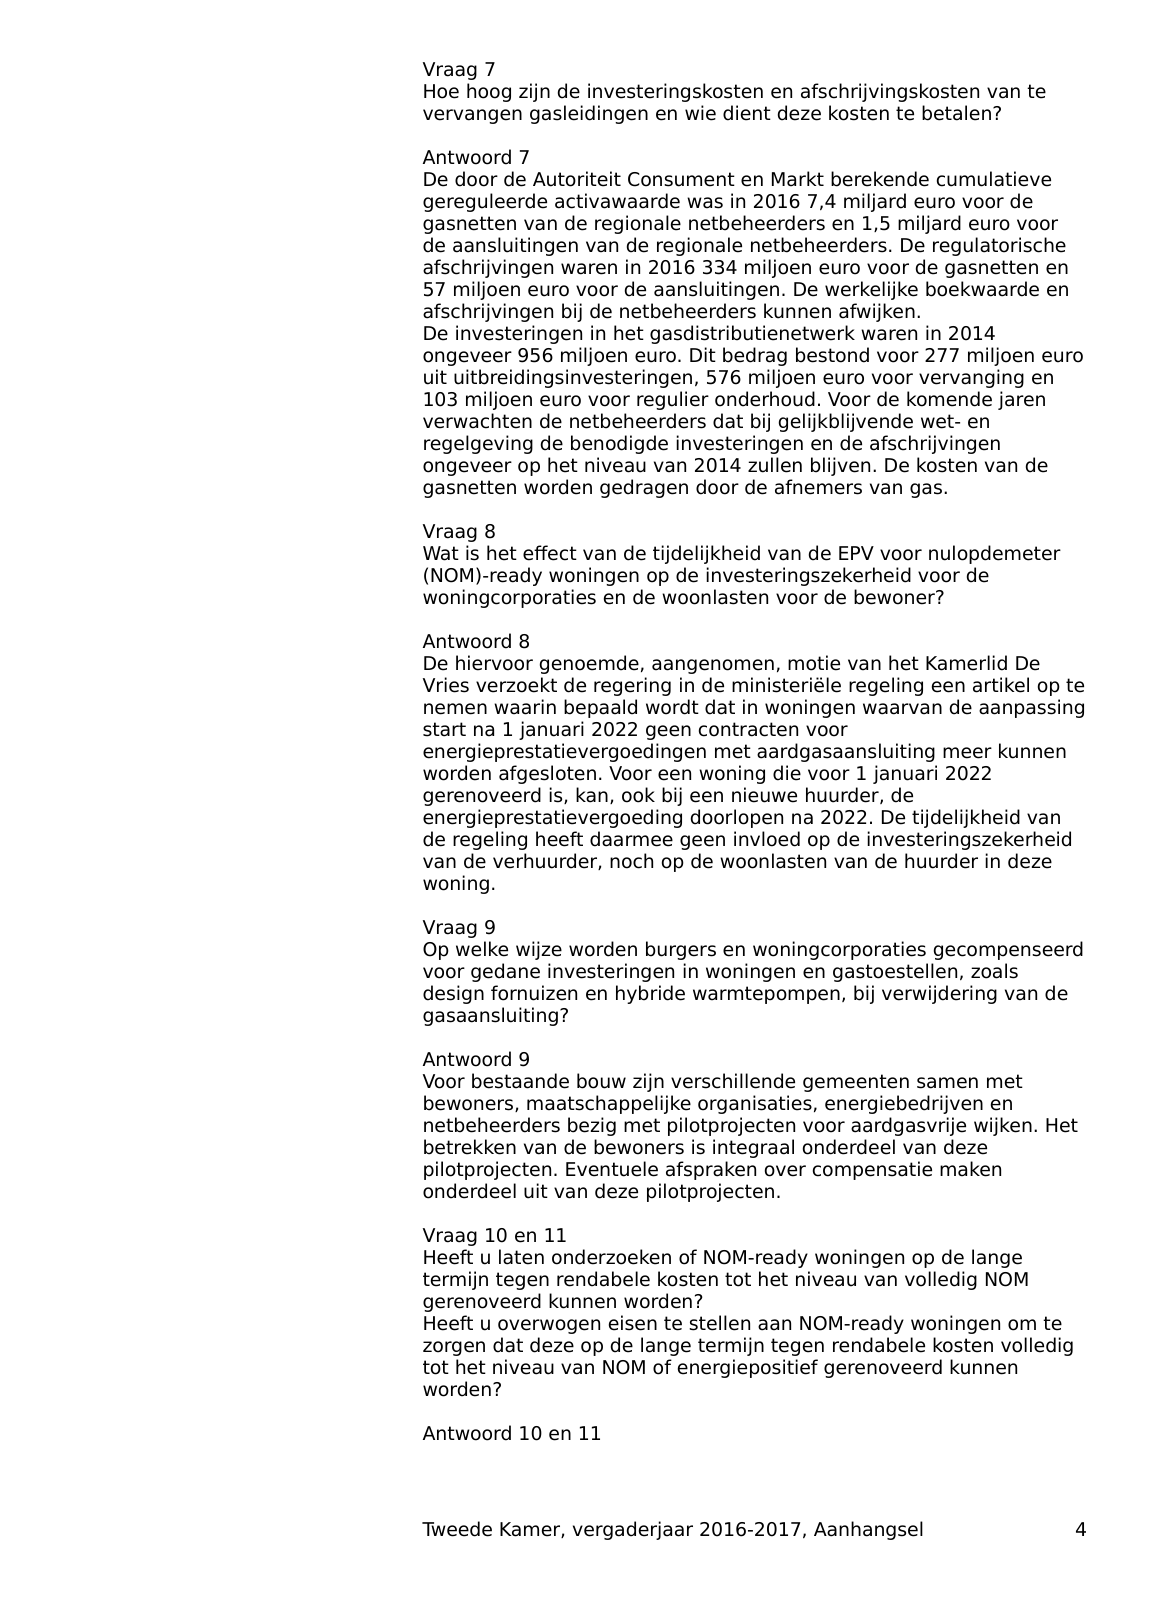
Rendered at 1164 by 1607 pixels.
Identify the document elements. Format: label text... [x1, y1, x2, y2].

text Voor bestaande bouw zijn verschillende gemeenten samen met bewoners, maatschappelijke organisaties, energiebedrijven en netbeheerders bezig met pilotprojecten voor aardgasvrije wijken. Het betrekken van de bewoners is integraal onderdeel van deze pilotprojecten. Eventuele afspraken over compensatie maken onderdeel uit van deze pilotprojecten. [422, 1071, 1087, 1203]
text Vraag 7 [422, 59, 1087, 81]
text Wat is het effect van de tijdelijkheid van de EPV voor nulopdemeter (NOM)-ready woningen op de investeringszekerheid voor de woningcorporaties en de woonlasten voor de bewoner? [422, 543, 1087, 609]
text De door de Autoriteit Consument en Markt berekende cumulatieve gereguleerde activawaarde was in 2016 7,4 miljard euro voor de gasnetten van de regionale netbeheerders en 1,5 miljard euro voor de aansluitingen van de regionale netbeheerders. De regulatorische afschrijvingen waren in 2016 334 miljoen euro voor de gasnetten en 57 miljoen euro voor de aansluitingen. De werkelijke boekwaarde en afschrijvingen bij de netbeheerders kunnen afwijken. [422, 169, 1087, 323]
text Heeft u laten onderzoeken of NOM-ready woningen op de lange termijn tegen rendabele kosten tot het niveau van volledig NOM gerenoveerd kunnen worden? [422, 1247, 1087, 1313]
text Vraag 10 en 11 [422, 1225, 1087, 1247]
text Heeft u overwogen eisen te stellen aan NOM-ready woningen om te zorgen dat deze op de lange termijn tegen rendabele kosten volledig tot het niveau van NOM of energiepositief gerenoveerd kunnen worden? [422, 1313, 1087, 1401]
text Antwoord 9 [422, 1049, 1087, 1071]
text Vraag 8 [422, 521, 1087, 543]
text Antwoord 7 [422, 147, 1087, 169]
text De hiervoor genoemde, aangenomen, motie van het Kamerlid De Vries verzoekt de regering in de ministeriële regeling een artikel op te nemen waarin bepaald wordt dat in woningen waarvan de aanpassing start na 1 januari 2022 geen contracten voor energieprestatievergoedingen met aardgasaansluiting meer kunnen worden afgesloten. Voor een woning die voor 1 januari 2022 gerenoveerd is, kan, ook bij een nieuwe huurder, de energieprestatievergoeding doorlopen na 2022. De tijdelijkheid van de regeling heeft daarmee geen invloed op de investeringszekerheid van de verhuurder, noch op de woonlasten van de huurder in deze woning. [422, 653, 1087, 895]
text De investeringen in het gasdistributienetwerk waren in 2014 ongeveer 956 miljoen euro. Dit bedrag bestond voor 277 miljoen euro uit uitbreidingsinvesteringen, 576 miljoen euro voor vervanging en 103 miljoen euro voor regulier onderhoud. Voor de komende jaren verwachten de netbeheerders dat bij gelijkblijvende wet- en regelgeving de benodigde investeringen en de afschrijvingen ongeveer op het niveau van 2014 zullen blijven. De kosten van de gasnetten worden gedragen door de afnemers van gas. [422, 323, 1087, 499]
text Op welke wijze worden burgers en woningcorporaties gecompenseerd voor gedane investeringen in woningen en gastoestellen, zoals design fornuizen en hybride warmtepompen, bij verwijdering van de gasaansluiting? [422, 939, 1087, 1027]
text Vraag 9 [422, 917, 1087, 939]
text Hoe hoog zijn de investeringskosten en afschrijvingskosten van te vervangen gasleidingen en wie dient deze kosten te betalen? [422, 81, 1087, 125]
text Antwoord 10 en 11 [422, 1423, 1087, 1445]
text Antwoord 8 [422, 631, 1087, 653]
